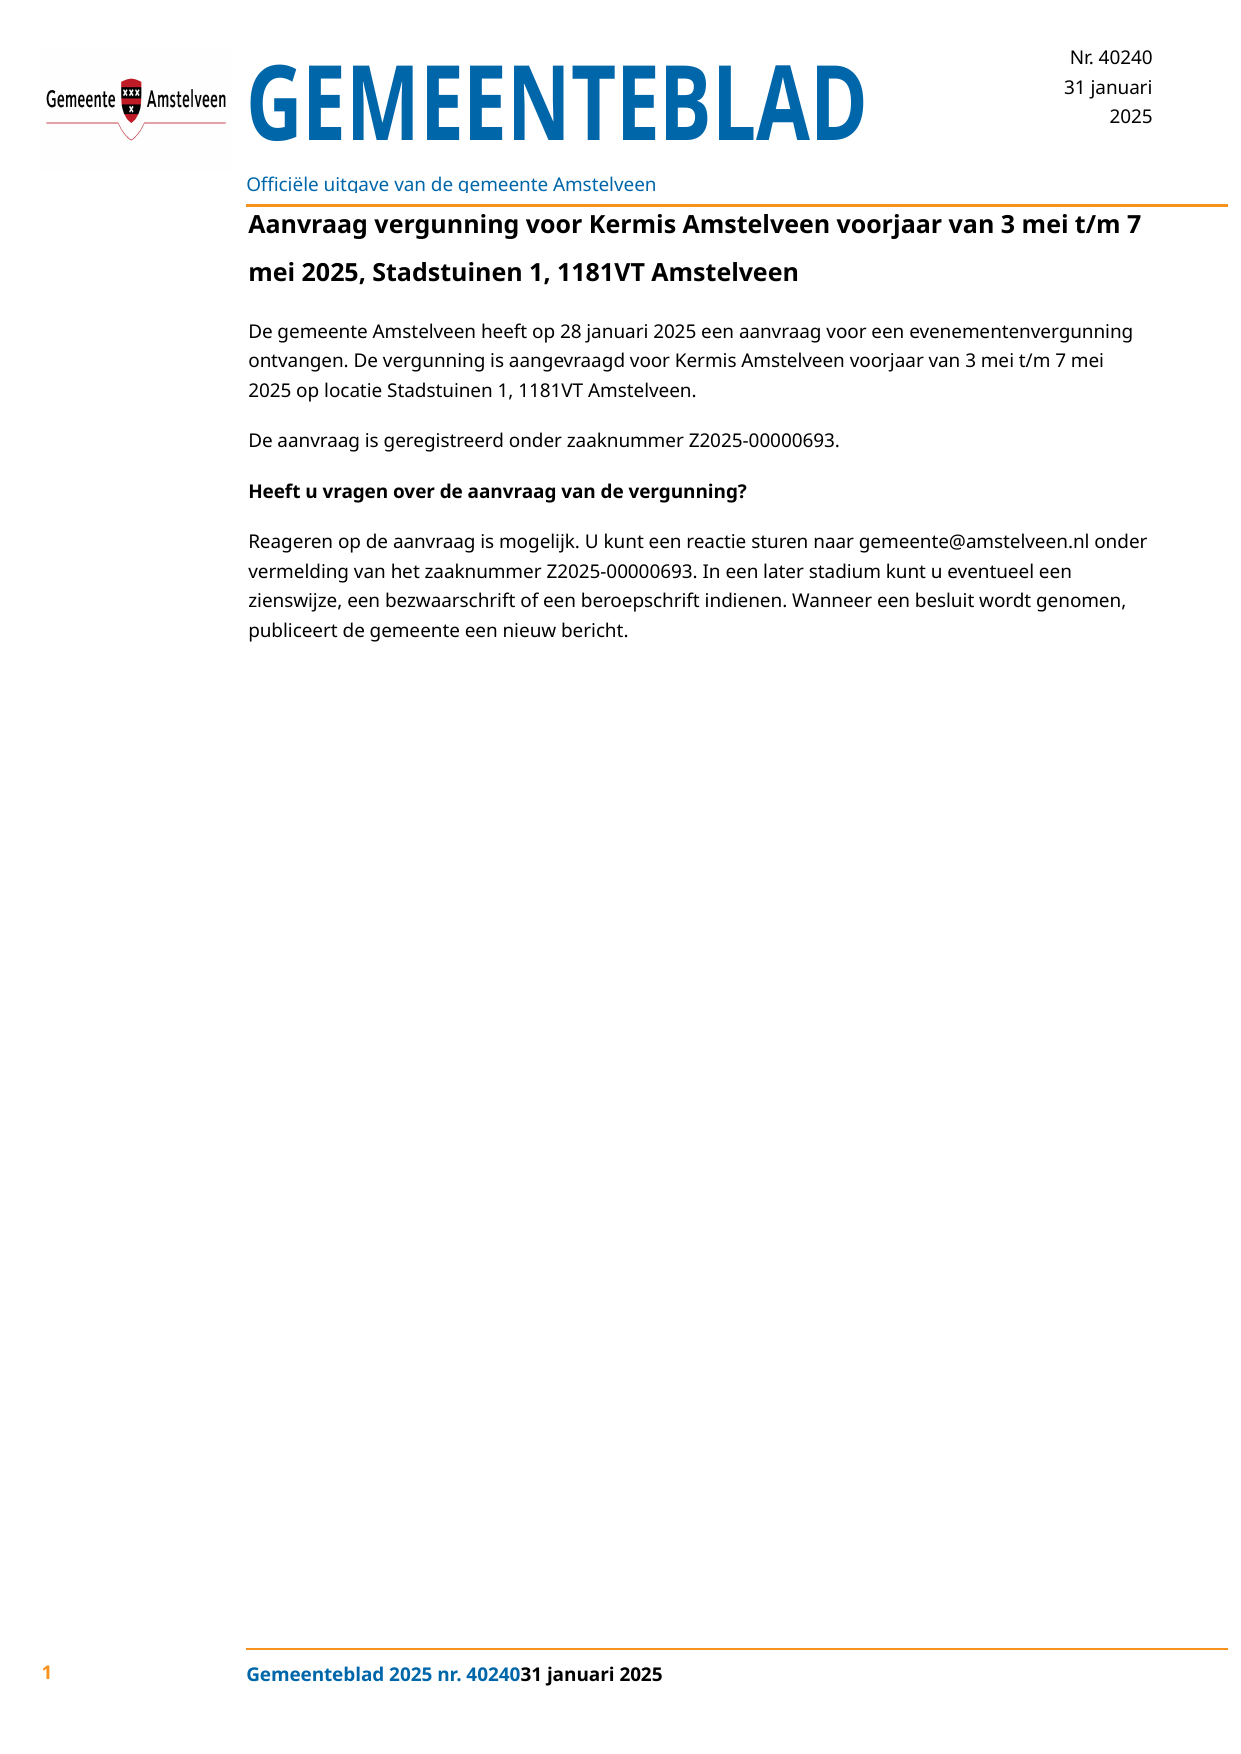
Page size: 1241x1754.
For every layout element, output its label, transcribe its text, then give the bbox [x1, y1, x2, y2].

text De aanvraag is geregistreerd onder zaaknummer Z2025-00000693. [248, 427, 1152, 453]
text Reageren op de aanvraag is mogelijk. U kunt een reactie sturen naar gemeente@amstelveen.nl onder vermelding van het zaaknummer Z2025-00000693. In een later stadium kunt u eventueel een zienswijze, een bezwaarschrift of een beroepschrift indienen. Wanneer een besluit wordt genomen, publiceert de gemeente een nieuw bericht. [248, 528, 1152, 643]
text Heeft u vragen over de aanvraag van de vergunning? [248, 478, 1152, 504]
text Aanvraag vergunning voor Kermis Amstelveen voorjaar van 3 mei t/m 7 mei 2025, Stadstuinen 1, 1181VT Amstelveen [248, 207, 1152, 288]
picture [41, 47, 231, 172]
text De gemeente Amstelveen heeft op 28 januari 2025 een aanvraag voor een evenementenvergunning ontvangen. De vergunning is aangevraagd voor Kermis Amstelveen voorjaar van 3 mei t/m 7 mei 2025 op locatie Stadstuinen 1, 1181VT Amstelveen. [248, 318, 1152, 403]
